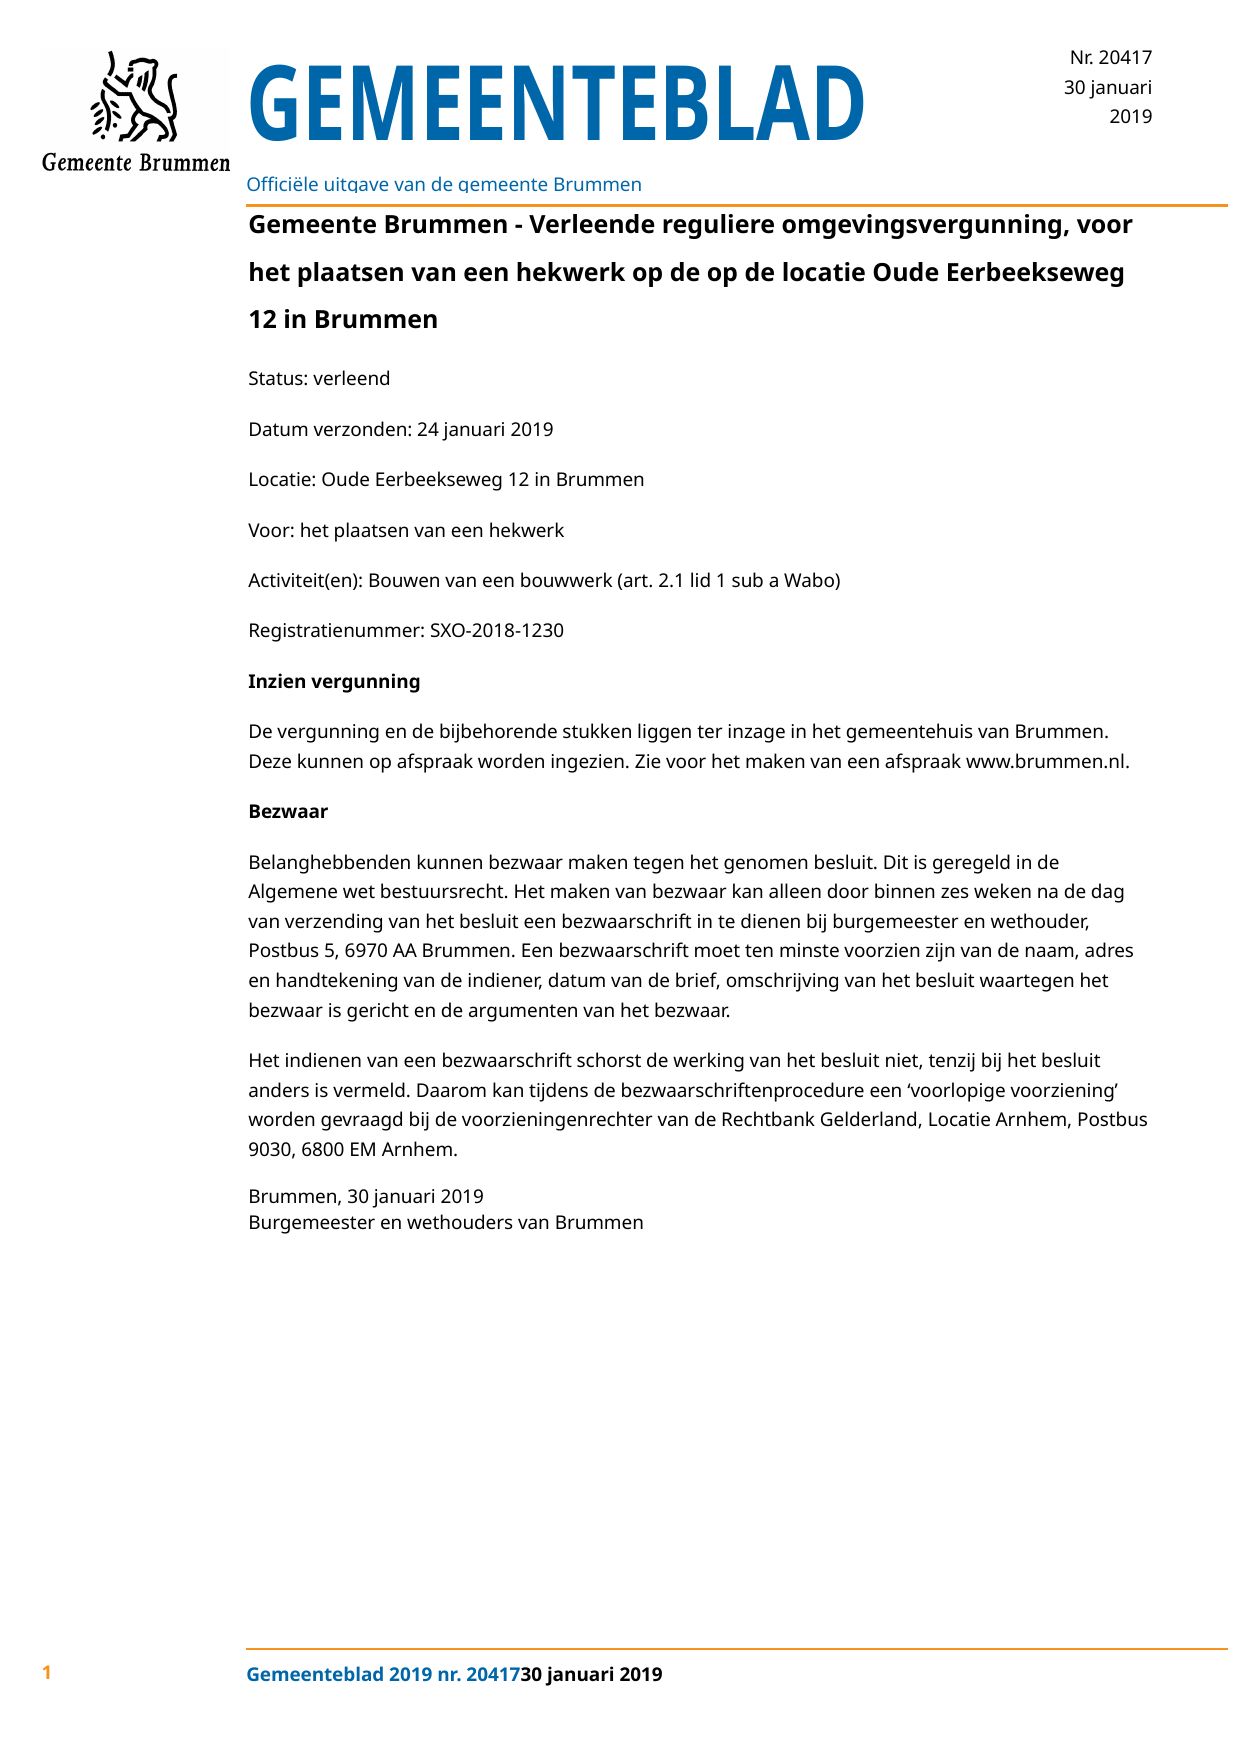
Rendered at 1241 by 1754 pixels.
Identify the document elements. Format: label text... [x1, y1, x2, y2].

text Het indienen van een bezwaarschrift schorst de werking van het besluit niet, tenzij bij het besluit anders is vermeld. Daarom kan tijdens de bezwaarschriftenprocedure een ‘voorlopige voorziening’ worden gevraagd bij de voorzieningenrechter van de Rechtbank Gelderland, Locatie Arnhem, Postbus 9030, 6800 EM Arnhem. [248, 1047, 1152, 1162]
text De vergunning en de bijbehorende stukken liggen ter inzage in het gemeentehuis van Brummen. Deze kunnen op afspraak worden ingezien. Zie voor het maken van een afspraak www.brummen.nl. [248, 718, 1152, 774]
text Datum verzonden: 24 januari 2019 [248, 416, 1152, 442]
text Belanghebbenden kunnen bezwaar maken tegen het genomen besluit. Dit is geregeld in de Algemene wet bestuursrecht. Het maken van bezwaar kan alleen door binnen zes weken na de dag van verzending van het besluit een bezwaarschrift in te dienen bij burgemeester en wethouder, Postbus 5, 6970 AA Brummen. Een bezwaarschrift moet ten minste voorzien zijn van de naam, adres en handtekening van de indiener, datum van de brief, omschrijving van het besluit waartegen het bezwaar is gericht en de argumenten van het bezwaar. [248, 849, 1152, 1022]
text Brummen, 30 januari 2019 [248, 1184, 1152, 1209]
text Burgemeester en wethouders van Brummen [248, 1209, 1152, 1235]
text Gemeente Brummen - Verleende reguliere omgevingsvergunning, voor het plaatsen van een hekwerk op de op de locatie Oude Eerbeekseweg 12 in Brummen [248, 207, 1152, 336]
text Inzien vergunning [248, 668, 1152, 694]
text Activiteit(en): Bouwen van een bouwwerk (art. 2.1 lid 1 sub a Wabo) [248, 567, 1152, 593]
text Registratienummer: SXO-2018-1230 [248, 618, 1152, 643]
text Locatie: Oude Eerbeekseweg 12 in Brummen [248, 466, 1152, 492]
text Bezwaar [248, 798, 1152, 824]
text Status: verleend [248, 366, 1152, 391]
picture [41, 47, 231, 172]
text Voor: het plaatsen van een hekwerk [248, 517, 1152, 542]
